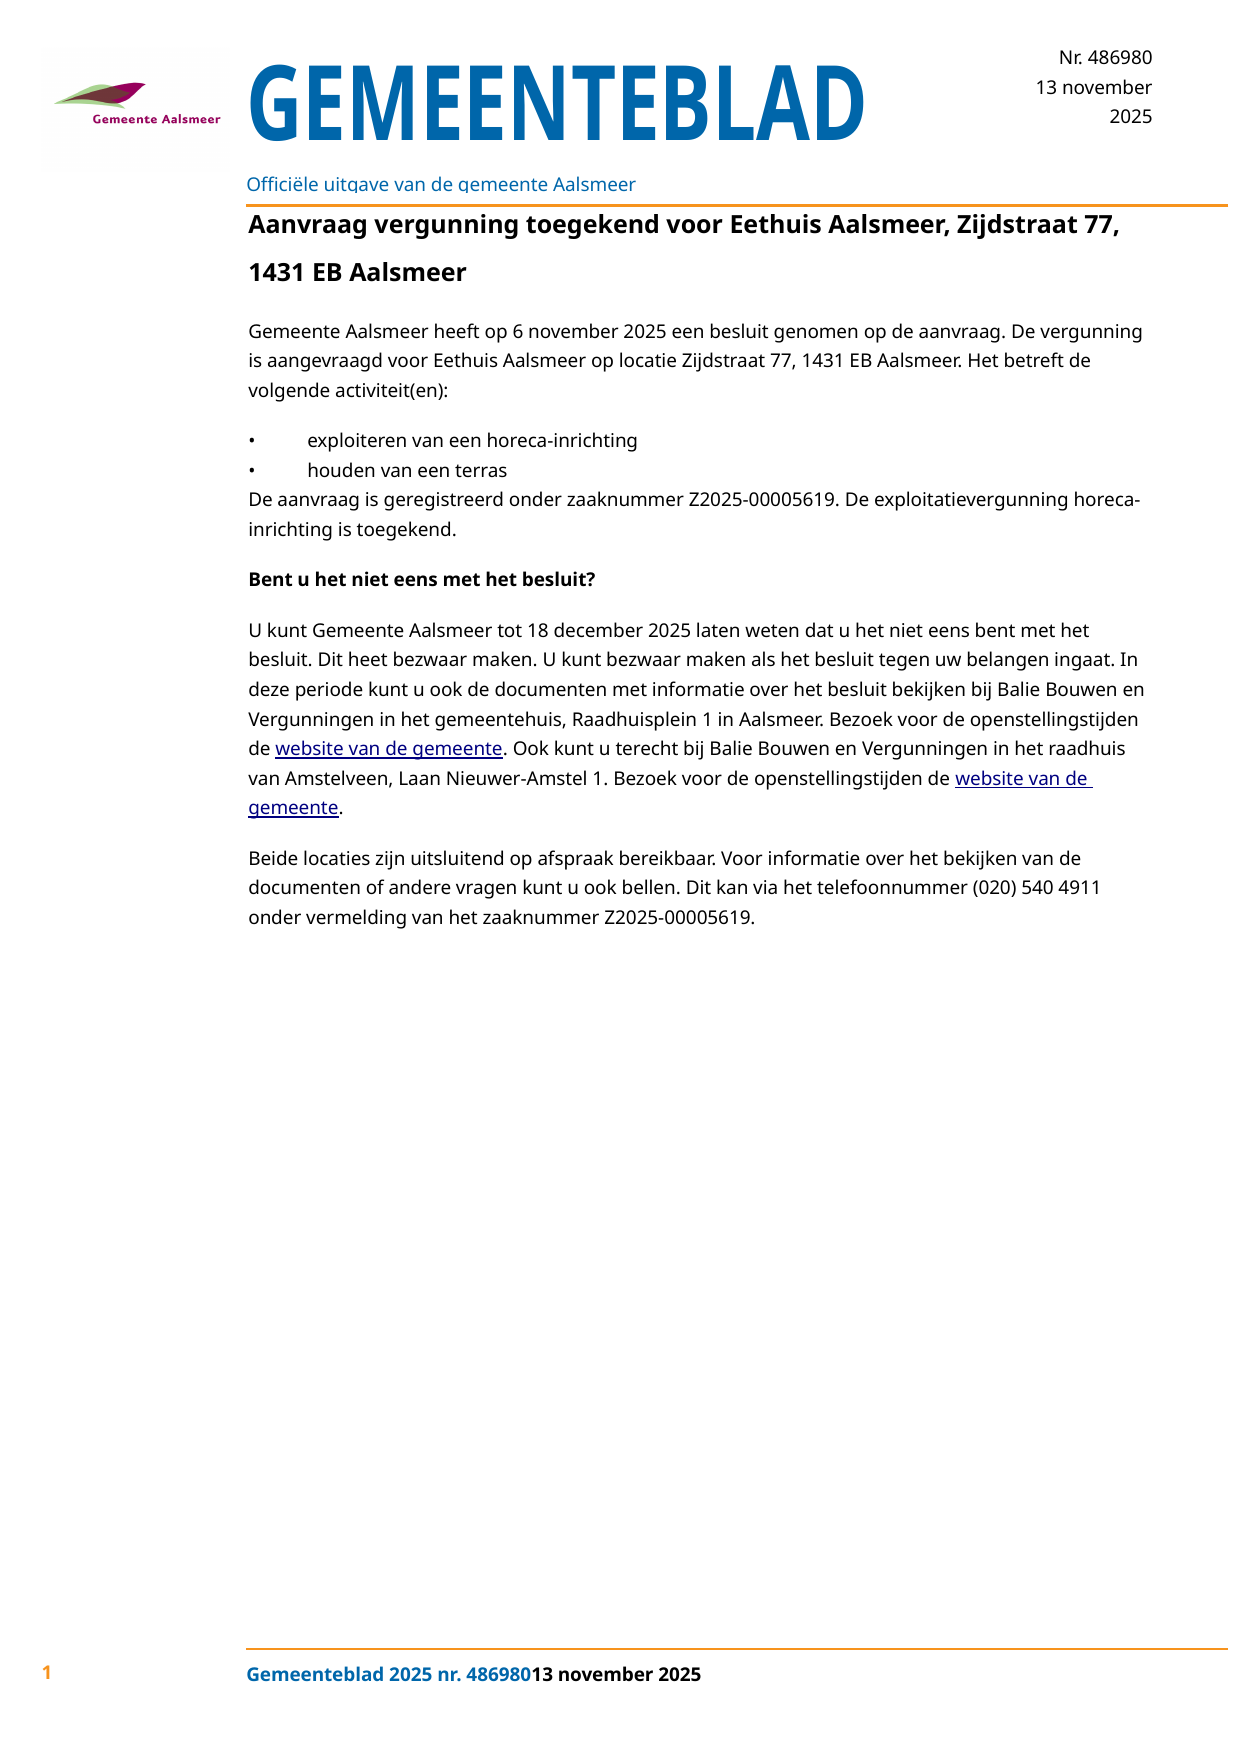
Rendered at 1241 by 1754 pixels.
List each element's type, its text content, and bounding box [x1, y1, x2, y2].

text Gemeente Aalsmeer heeft op 6 november 2025 een besluit genomen op de aanvraag. De vergunning is aangevraagd voor Eethuis Aalsmeer op locatie Zijdstraat 77, 1431 EB Aalsmeer. Het betreft de volgende activiteit(en): [248, 318, 1152, 403]
text Bent u het niet eens met het besluit? [248, 567, 1152, 592]
list houden van een terras [248, 457, 1152, 483]
picture [41, 47, 231, 172]
text Beide locaties zijn uitsluitend op afspraak bereikbaar. Voor informatie over het bekijken van de documenten of andere vragen kunt u ook bellen. Dit kan via het telefoonnummer (020) 540 4911 onder vermelding van het zaaknummer Z2025-00005619. [248, 845, 1152, 930]
text U kunt Gemeente Aalsmeer tot 18 december 2025 laten weten dat u het niet eens bent met het besluit. Dit heet bezwaar maken. U kunt bezwaar maken als het besluit tegen uw belangen ingaat. In deze periode kunt u ook de documenten met informatie over het besluit bekijken bij Balie Bouwen en Vergunningen in het gemeentehuis, Raadhuisplein 1 in Aalsmeer. Bezoek voor de openstellingstijden de website van de gemeente. Ook kunt u terecht bij Balie Bouwen en Vergunningen in het raadhuis van Amstelveen, Laan Nieuwer-Amstel 1. Bezoek voor de openstellingstijden de website van de gemeente. [248, 617, 1152, 820]
list exploiteren van een horeca-inrichting [248, 427, 1152, 453]
text De aanvraag is geregistreerd onder zaaknummer Z2025-00005619. De exploitatievergunning horeca-inrichting is toegekend. [248, 487, 1152, 542]
text Aanvraag vergunning toegekend voor Eethuis Aalsmeer, Zijdstraat 77, 1431 EB Aalsmeer [248, 207, 1152, 288]
